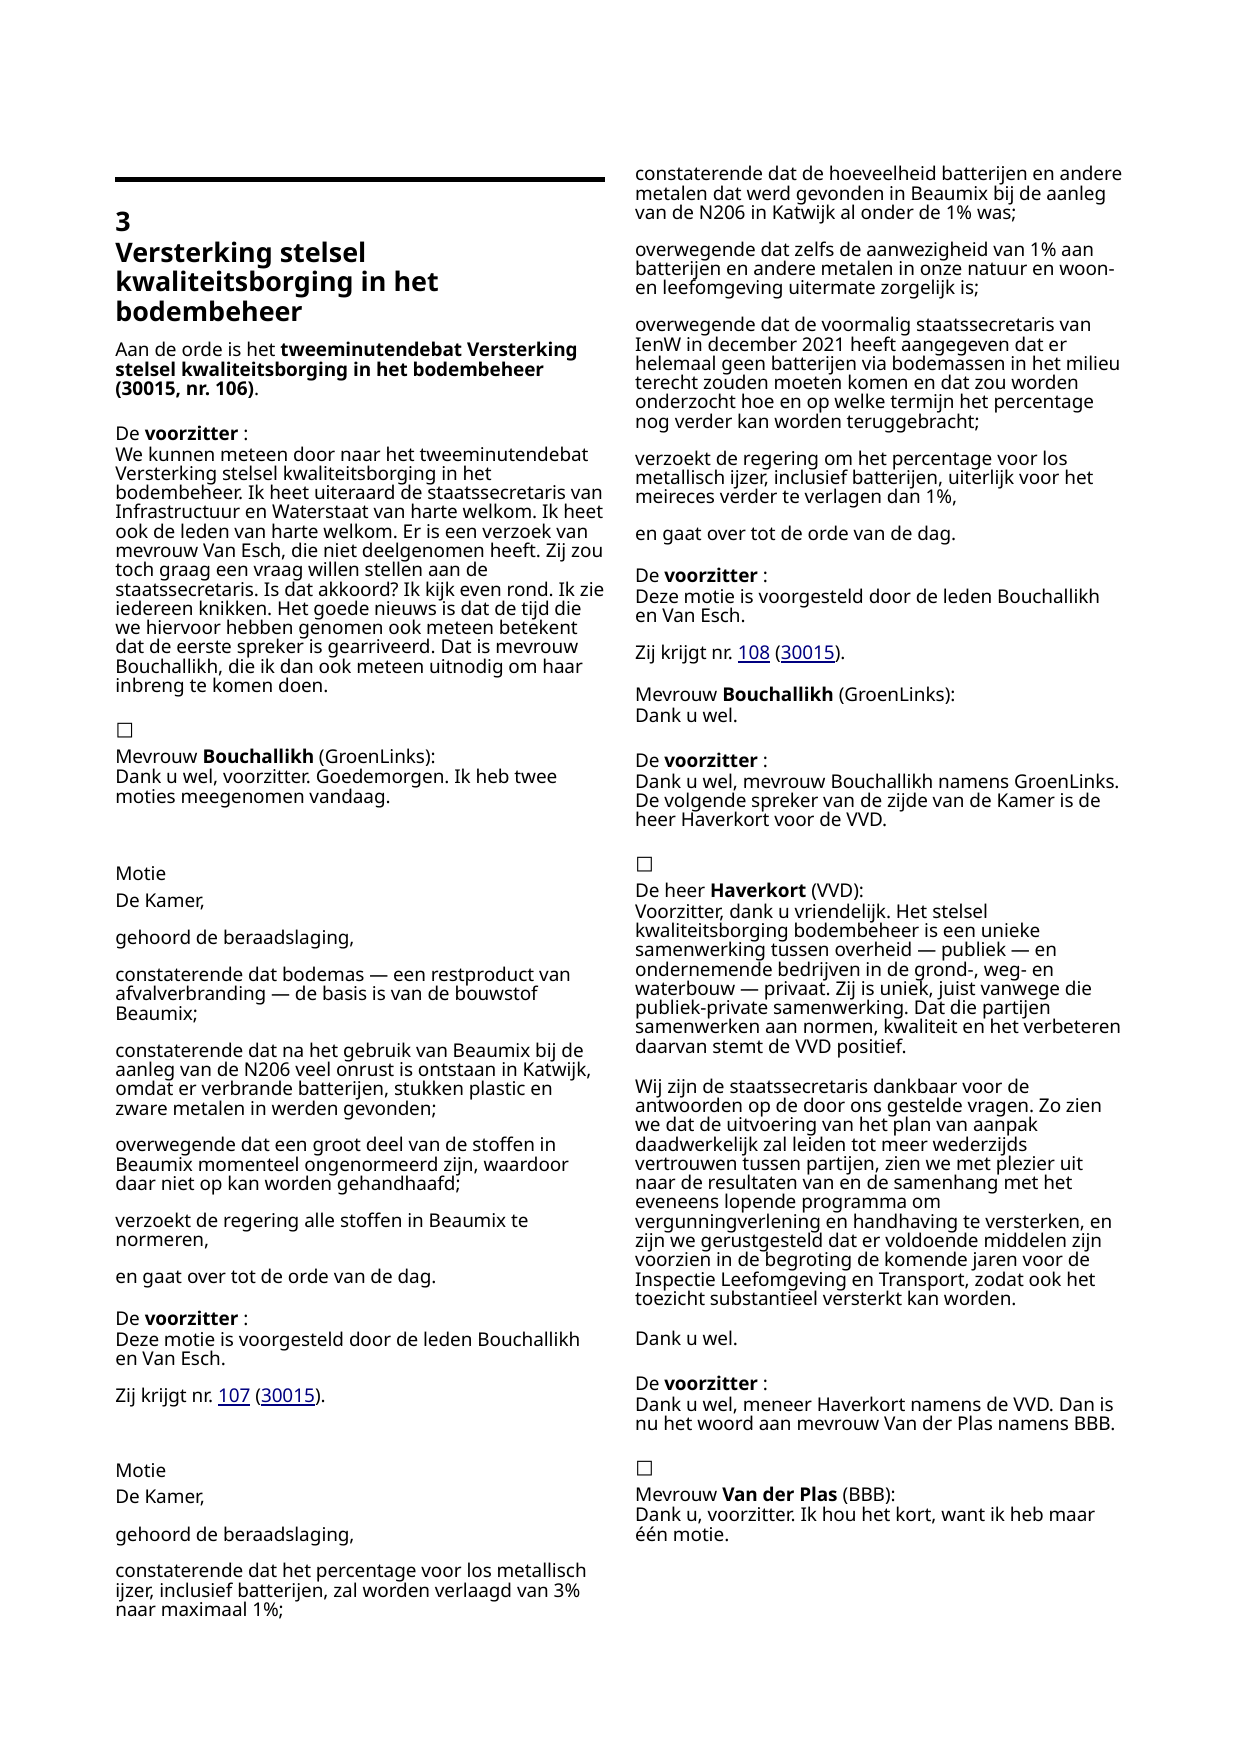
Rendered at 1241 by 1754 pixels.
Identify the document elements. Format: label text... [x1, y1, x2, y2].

text Zij krijgt nr. 108 (30015). [635, 644, 1125, 663]
text gehoord de beraadslaging, [115, 929, 605, 948]
text overwegende dat zelfs de aanwezigheid van 1% aan batterijen en andere metalen in onze natuur en woon- en leefomgeving uitermate zorgelijk is; [635, 241, 1125, 299]
text De Kamer, [115, 892, 605, 911]
text De voorzitter : [635, 1370, 1125, 1396]
text De Kamer, [115, 1488, 605, 1508]
text constaterende dat bodemas — een restproduct van afvalverbranding — de basis is van de bouwstof Beaumix; [115, 966, 605, 1024]
text verzoekt de regering om het percentage voor los metallisch ijzer, inclusief batterijen, uiterlijk voor het meireces verder te verlagen dan 1%, [635, 450, 1125, 507]
text De voorzitter : [115, 1305, 605, 1331]
text Deze motie is voorgesteld door de leden Bouchallikh en Van Esch. [635, 588, 1125, 626]
text Dank u wel, voorzitter. Goedemorgen. Ik heb twee moties meegenomen vandaag. [115, 768, 605, 807]
text De heer Haverkort (VVD): [635, 877, 1125, 903]
text en gaat over tot de orde van de dag. [635, 525, 1125, 544]
text De voorzitter : [635, 562, 1125, 588]
text 3 [115, 203, 605, 239]
text ⬜ [635, 851, 1125, 877]
text ⬜ [115, 717, 605, 743]
text Voorzitter, dank u vriendelijk. Het stelsel kwaliteitsborging bodembeheer is een unieke samenwerking tussen overheid — publiek — en ondernemende bedrijven in de grond-, weg- en waterbouw — privaat. Zij is uniek, juist vanwege die publiek-private samenwerking. Dat die partijen samenwerken aan normen, kwaliteit en het verbeteren daarvan stemt de VVD positief. [635, 903, 1125, 1057]
text Zij krijgt nr. 107 (30015). [115, 1387, 605, 1406]
text Motie [115, 861, 605, 886]
text Wij zijn de staatssecretaris dankbaar voor de antwoorden op de door ons gestelde vragen. Zo zien we dat de uitvoering van het plan van aanpak daadwerkelijk zal leiden tot meer wederzijds vertrouwen tussen partijen, zien we met plezier uit naar de resultaten van en de samenhang met het eveneens lopende programma om vergunningverlening en handhaving te versterken, en zijn we gerustgesteld dat er voldoende middelen zijn voorzien in de begroting de komende jaren voor de Inspectie Leefomgeving en Transport, zodat ook het toezicht substantieel versterkt kan worden. [635, 1078, 1125, 1309]
text overwegende dat een groot deel van de stoffen in Beaumix momenteel ongenormeerd zijn, waardoor daar niet op kan worden gehandhaafd; [115, 1136, 605, 1194]
text Dank u, voorzitter. Ik hou het kort, want ik heb maar één motie. [635, 1506, 1125, 1545]
text Aan de orde is het tweeminutendebat Versterking stelsel kwaliteitsborging in het bodembeheer (30015, nr. 106). [115, 341, 605, 399]
text gehoord de beraadslaging, [115, 1526, 605, 1545]
text Dank u wel, mevrouw Bouchallikh namens GroenLinks. De volgende spreker van de zijde van de Kamer is de heer Haverkort voor de VVD. [635, 773, 1125, 831]
text Mevrouw Bouchallikh (GroenLinks): [115, 743, 605, 768]
text ⬜ [635, 1455, 1125, 1481]
text De voorzitter : [115, 420, 605, 446]
text en gaat over tot de orde van de dag. [115, 1268, 605, 1287]
text We kunnen meteen door naar het tweeminutendebat Versterking stelsel kwaliteitsborging in het bodembeheer. Ik heet uiteraard de staatssecretaris van Infrastructuur en Waterstaat van harte welkom. Ik heet ook de leden van harte welkom. Er is een verzoek van mevrouw Van Esch, die niet deelgenomen heeft. Zij zou toch graag een vraag willen stellen aan de staatssecretaris. Is dat akkoord? Ik kijk even rond. Ik zie iedereen knikken. Het goede nieuws is dat de tijd die we hiervoor hebben genomen ook meteen betekent dat de eerste spreker is gearriveerd. Dat is mevrouw Bouchallikh, die ik dan ook meteen uitnodig om haar inbreng te komen doen. [115, 446, 605, 696]
text De voorzitter : [635, 747, 1125, 773]
text Mevrouw Van der Plas (BBB): [635, 1481, 1125, 1506]
text overwegende dat de voormalig staatssecretaris van IenW in december 2021 heeft aangegeven dat er helemaal geen batterijen via bodemassen in het milieu terecht zouden moeten komen en dat zou worden onderzocht hoe en op welke termijn het percentage nog verder kan worden teruggebracht; [635, 316, 1125, 432]
text Dank u wel. [635, 1330, 1125, 1349]
text Motie [115, 1457, 605, 1483]
text verzoekt de regering alle stoffen in Beaumix te normeren, [115, 1212, 605, 1251]
text constaterende dat na het gebruik van Beaumix bij de aanleg van de N206 veel onrust is ontstaan in Katwijk, omdat er verbrande batterijen, stukken plastic en zware metalen in werden gevonden; [115, 1042, 605, 1119]
text Deze motie is voorgesteld door de leden Bouchallikh en Van Esch. [115, 1331, 605, 1369]
text Dank u wel, meneer Haverkort namens de VVD. Dan is nu het woord aan mevrouw Van der Plas namens BBB. [635, 1396, 1125, 1434]
text constaterende dat de hoeveelheid batterijen en andere metalen dat werd gevonden in Beaumix bij de aanleg van de N206 in Katwijk al onder de 1% was; [635, 165, 1125, 223]
text Dank u wel. [635, 707, 1125, 726]
text Versterking stelsel kwaliteitsborging in het bodembeheer [115, 239, 605, 341]
text Mevrouw Bouchallikh (GroenLinks): [635, 681, 1125, 707]
text constaterende dat het percentage voor los metallisch ijzer, inclusief batterijen, zal worden verlaagd van 3% naar maximaal 1%; [115, 1562, 605, 1620]
